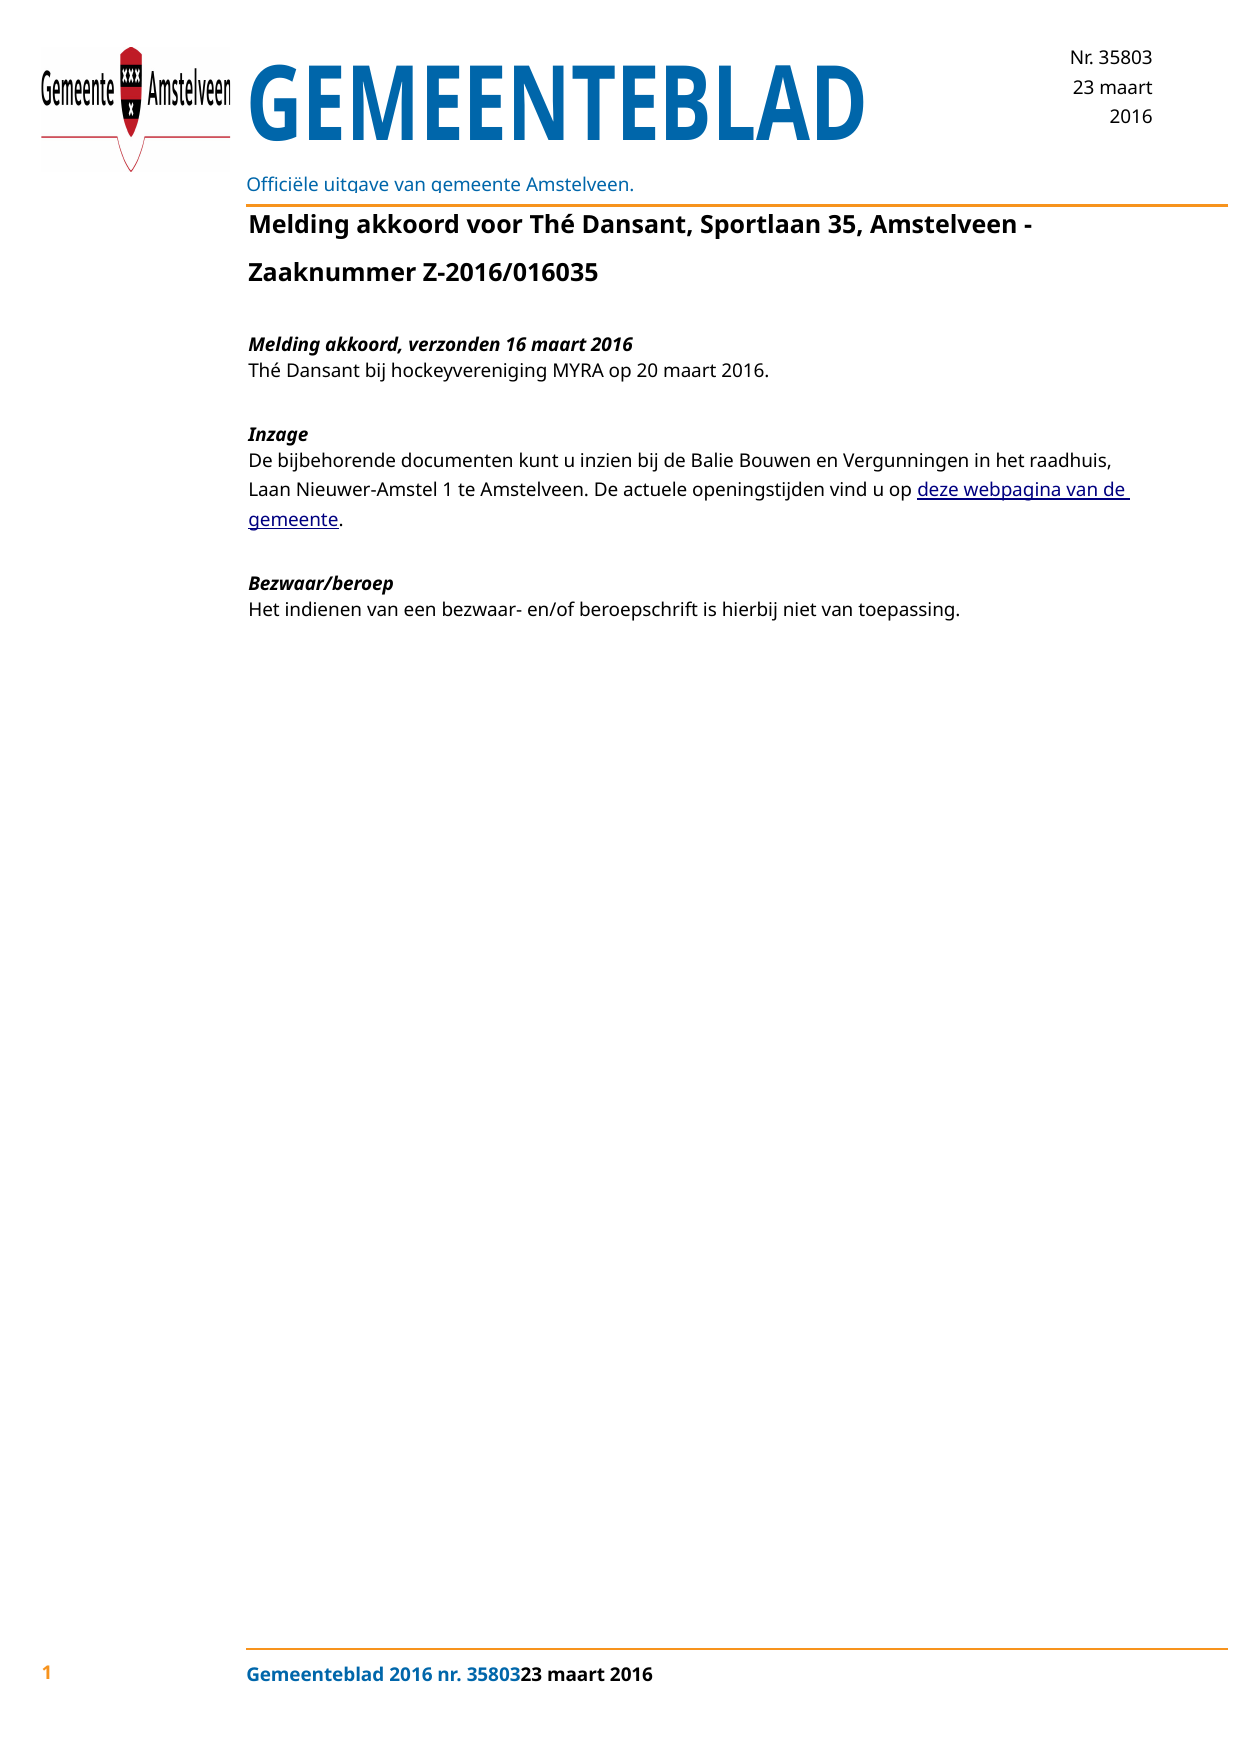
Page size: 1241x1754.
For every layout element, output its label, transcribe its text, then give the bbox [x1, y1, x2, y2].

text Melding akkoord, verzonden 16 maart 2016 [248, 331, 1152, 357]
text Het indienen van een bezwaar- en/of beroepschrift is hierbij niet van toepassing. [248, 596, 1152, 621]
text Bezwaar/beroep [248, 570, 1152, 596]
text Melding akkoord voor Thé Dansant, Sportlaan 35, Amstelveen - Zaaknummer Z-2016/016035 [248, 207, 1152, 288]
picture [41, 47, 231, 172]
text Inzage [248, 421, 1152, 447]
text Thé Dansant bij hockeyvereniging MYRA op 20 maart 2016. [248, 357, 1152, 383]
text De bijbehorende documenten kunt u inzien bij de Balie Bouwen en Vergunningen in het raadhuis, Laan Nieuwer-Amstel 1 te Amstelveen. De actuele openingstijden vind u op deze webpagina van de gemeente. [248, 447, 1152, 532]
